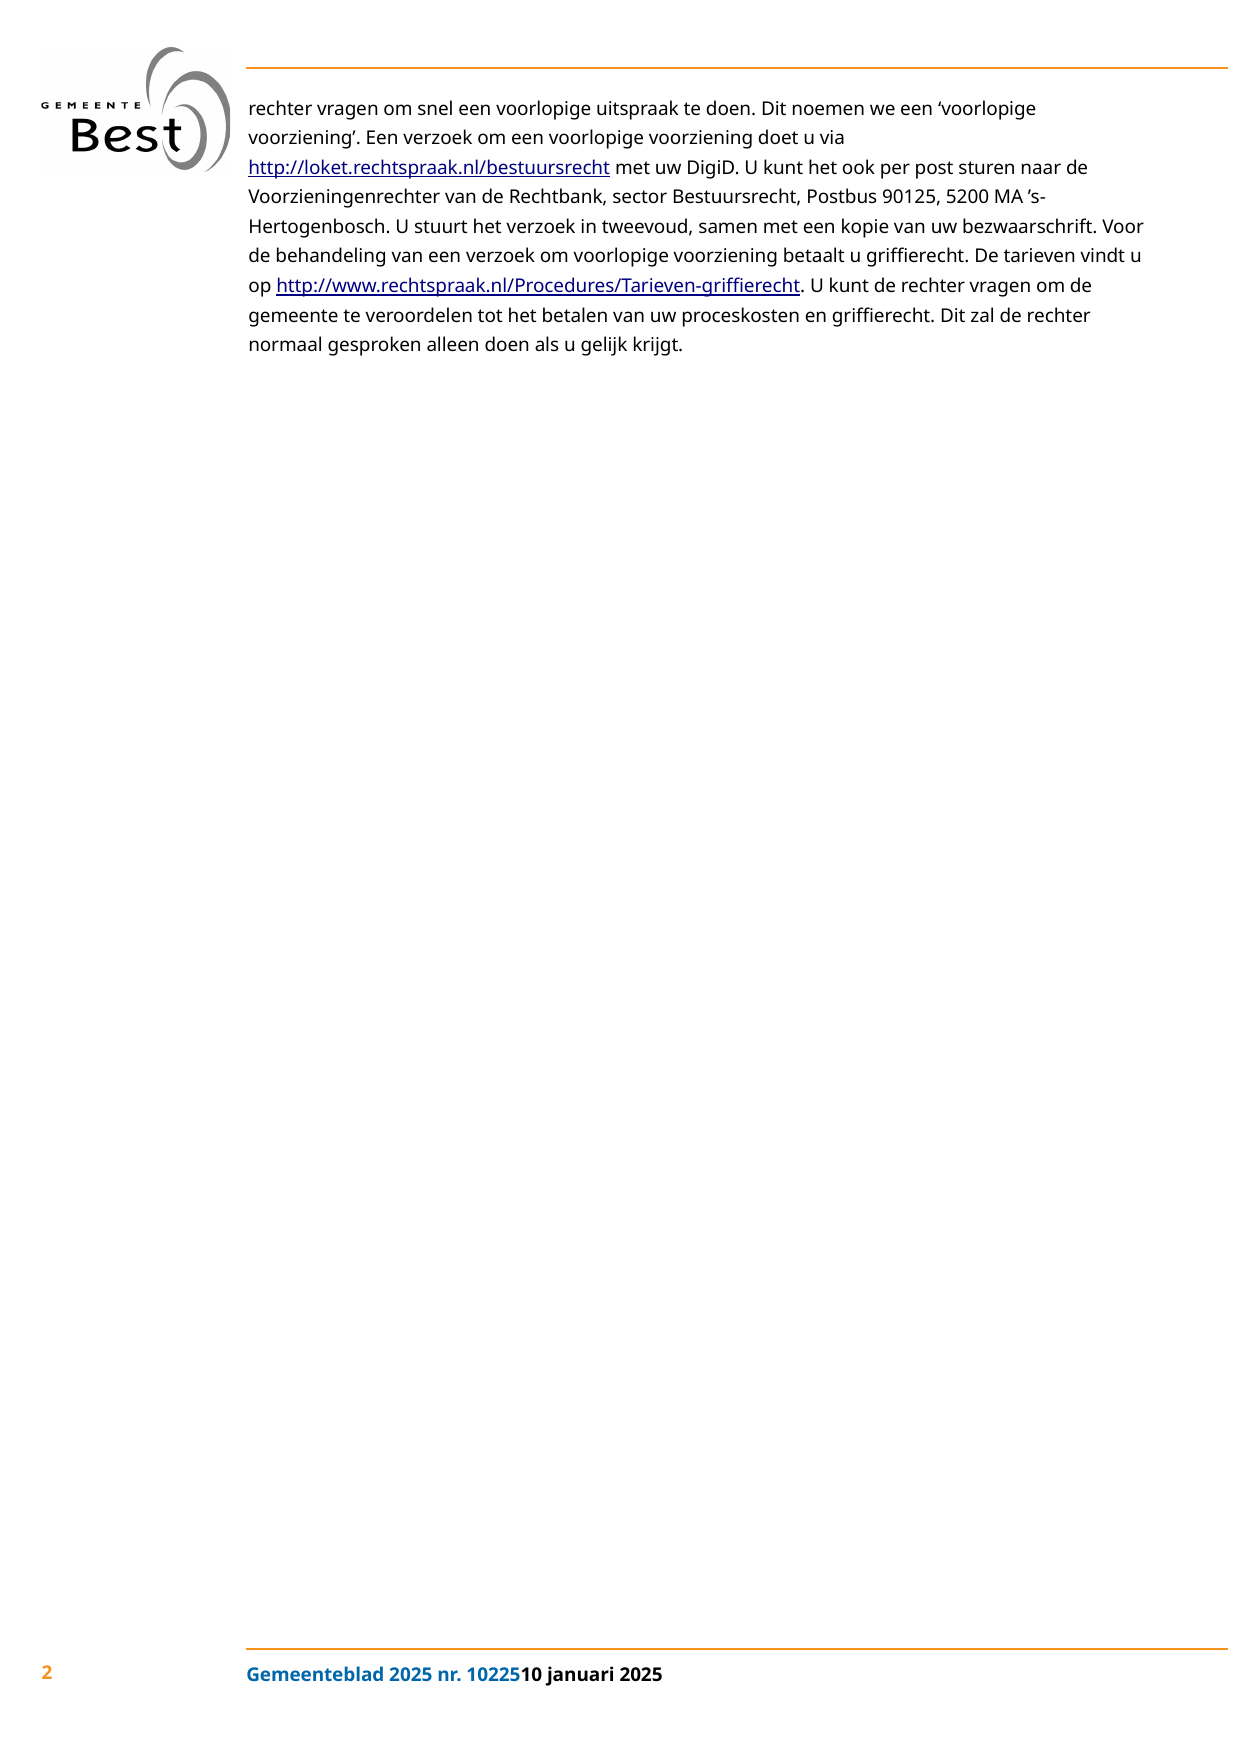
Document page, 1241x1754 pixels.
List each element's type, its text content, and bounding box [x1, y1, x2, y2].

picture [41, 47, 231, 172]
text rechter vragen om snel een voorlopige uitspraak te doen. Dit noemen we een ‘voorlopige voorziening’. Een verzoek om een voorlopige voorziening doet u via http://loket.rechtspraak.nl/bestuursrecht met uw DigiD. U kunt het ook per post sturen naar de Voorzieningenrechter van de Rechtbank, sector Bestuursrecht, Postbus 90125, 5200 MA ’s-Hertogenbosch. U stuurt het verzoek in tweevoud, samen met een kopie van uw bezwaarschrift. Voor de behandeling van een verzoek om voorlopige voorziening betaalt u griffierecht. De tarieven vindt u op http://www.rechtspraak.nl/Procedures/Tarieven-griffierecht. U kunt de rechter vragen om de gemeente te veroordelen tot het betalen van uw proceskosten en griffierecht. Dit zal de rechter normaal gesproken alleen doen als u gelijk krijgt. [248, 95, 1152, 357]
